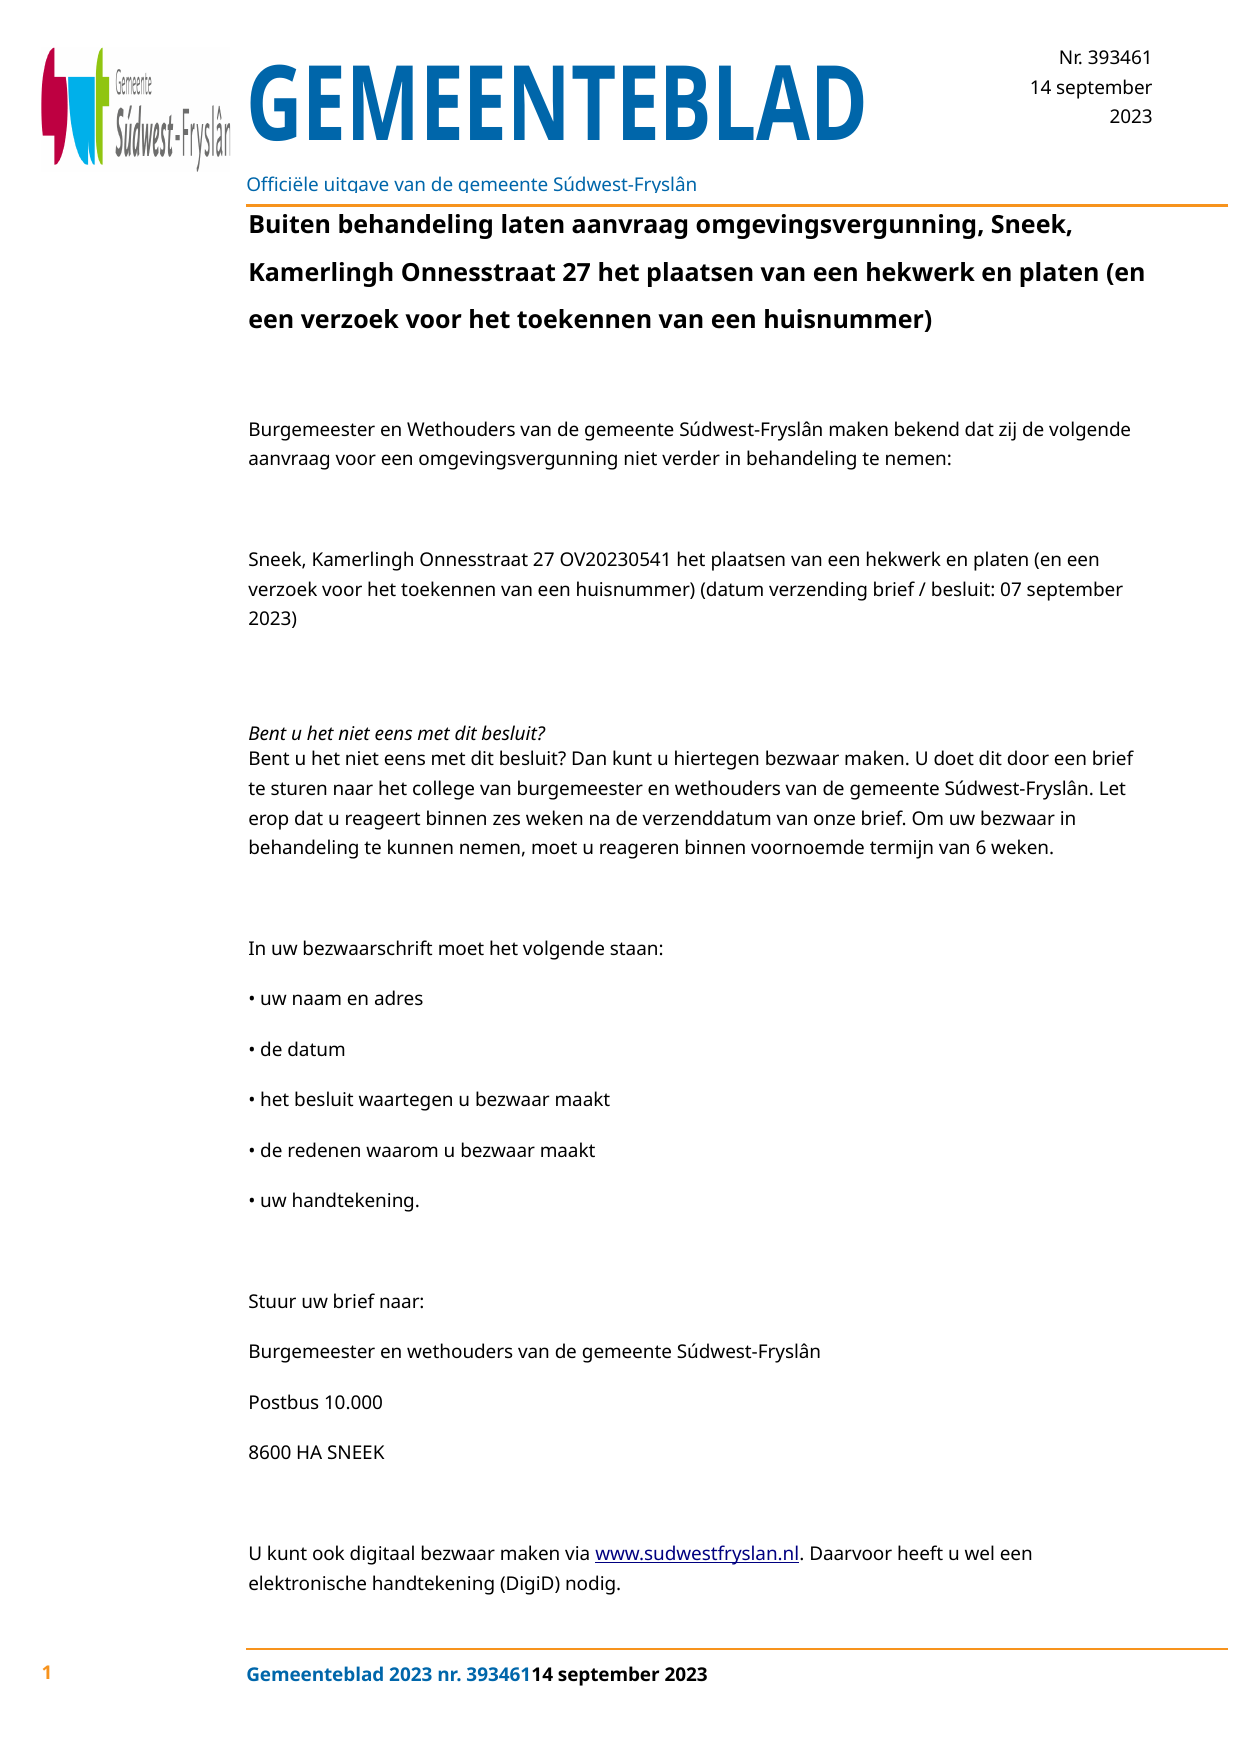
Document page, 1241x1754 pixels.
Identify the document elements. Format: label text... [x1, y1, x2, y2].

text • uw naam en adres [248, 986, 1152, 1011]
text • de redenen waarom u bezwaar maakt [248, 1137, 1152, 1163]
text 8600 HA SNEEK [248, 1439, 1152, 1465]
text Buiten behandeling laten aanvraag omgevingsvergunning, Sneek, Kamerlingh Onnesstraat 27 het plaatsen van een hekwerk en platen (en een verzoek voor het toekennen van een huisnummer) [248, 207, 1152, 336]
text Burgemeester en wethouders van de gemeente Súdwest-Fryslân [248, 1338, 1152, 1364]
text Sneek, Kamerlingh Onnesstraat 27 OV20230541 het plaatsen van een hekwerk en platen (en een verzoek voor het toekennen van een huisnummer) (datum verzending brief / besluit: 07 september 2023) [248, 546, 1152, 631]
text • de datum [248, 1036, 1152, 1062]
text Bent u het niet eens met dit besluit? Dan kunt u hiertegen bezwaar maken. U doet dit door een brief te sturen naar het college van burgemeester en wethouders van de gemeente Súdwest-Fryslân. Let erop dat u reageert binnen zes weken na de verzenddatum van onze brief. Om uw bezwaar in behandeling te kunnen nemen, moet u reageren binnen voornoemde termijn van 6 weken. [248, 746, 1152, 860]
text In uw bezwaarschrift moet het volgende staan: [248, 935, 1152, 961]
text • uw handtekening. [248, 1187, 1152, 1213]
text Stuur uw brief naar: [248, 1288, 1152, 1314]
text Burgemeester en Wethouders van de gemeente Súdwest-Fryslân maken bekend dat zij de volgende aanvraag voor een omgevingsvergunning niet verder in behandeling te nemen: [248, 416, 1152, 471]
text Postbus 10.000 [248, 1389, 1152, 1415]
text U kunt ook digitaal bezwaar maken via www.sudwestfryslan.nl. Daarvoor heeft u wel een elektronische handtekening (DigiD) nodig. [248, 1540, 1152, 1596]
picture [41, 47, 231, 172]
text Bent u het niet eens met dit besluit? [248, 720, 1152, 746]
text • het besluit waartegen u bezwaar maakt [248, 1086, 1152, 1112]
